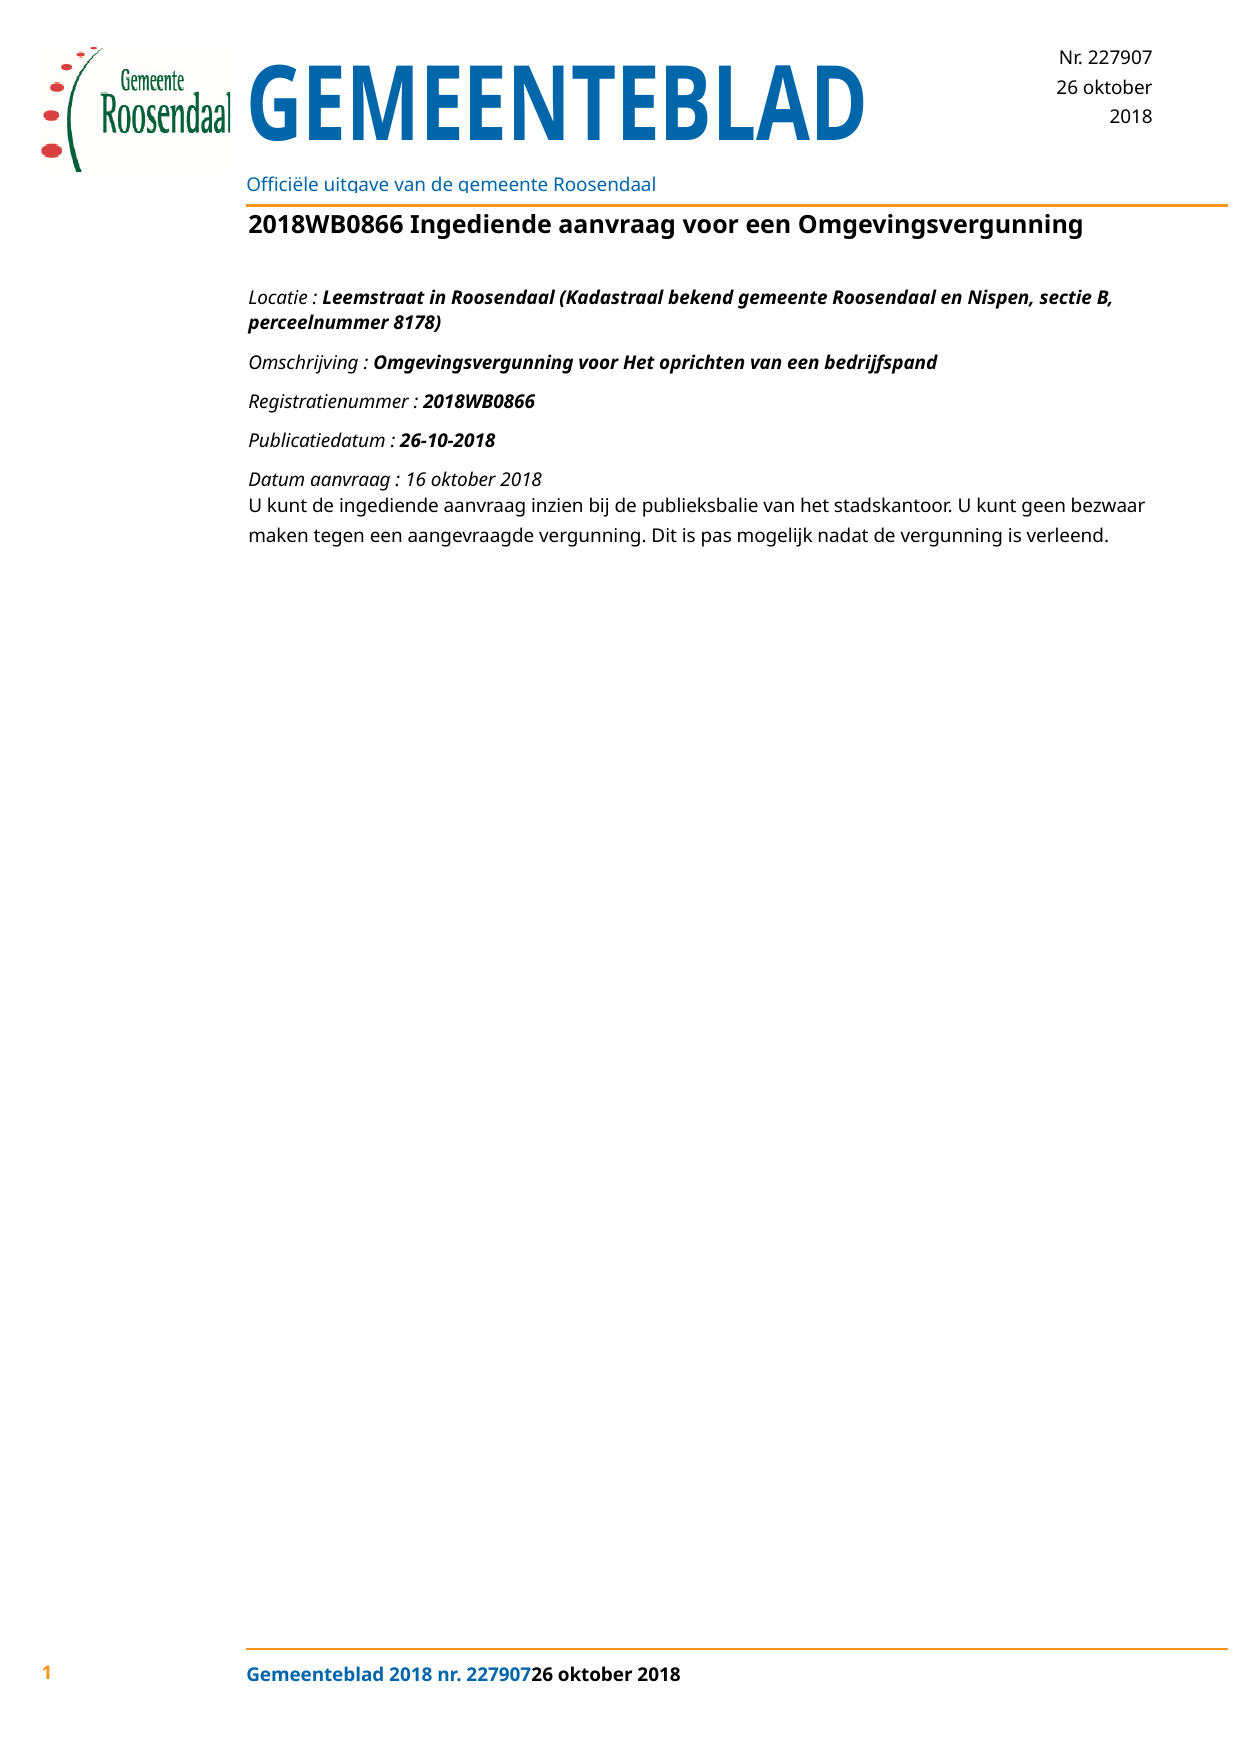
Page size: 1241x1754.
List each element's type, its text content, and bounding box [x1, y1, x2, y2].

text U kunt de ingediende aanvraag inzien bij de publieksbalie van het stadskantoor. U kunt geen bezwaar maken tegen een aangevraagde vergunning. Dit is pas mogelijk nadat de vergunning is verleend. [248, 492, 1152, 548]
text Omschrijving : Omgevingsvergunning voor Het oprichten van een bedrijfspand [248, 349, 1152, 374]
text 2018WB0866 Ingediende aanvraag voor een Omgevingsvergunning [248, 207, 1152, 241]
picture [41, 47, 231, 172]
text Registratienummer : 2018WB0866 [248, 388, 1152, 414]
text Locatie : Leemstraat in Roosendaal (Kadastraal bekend gemeente Roosendaal en Nispen, sectie B, perceelnummer 8178) [248, 284, 1152, 335]
text Datum aanvraag : 16 oktober 2018 [248, 467, 1152, 492]
text Publicatiedatum : 26-10-2018 [248, 427, 1152, 453]
